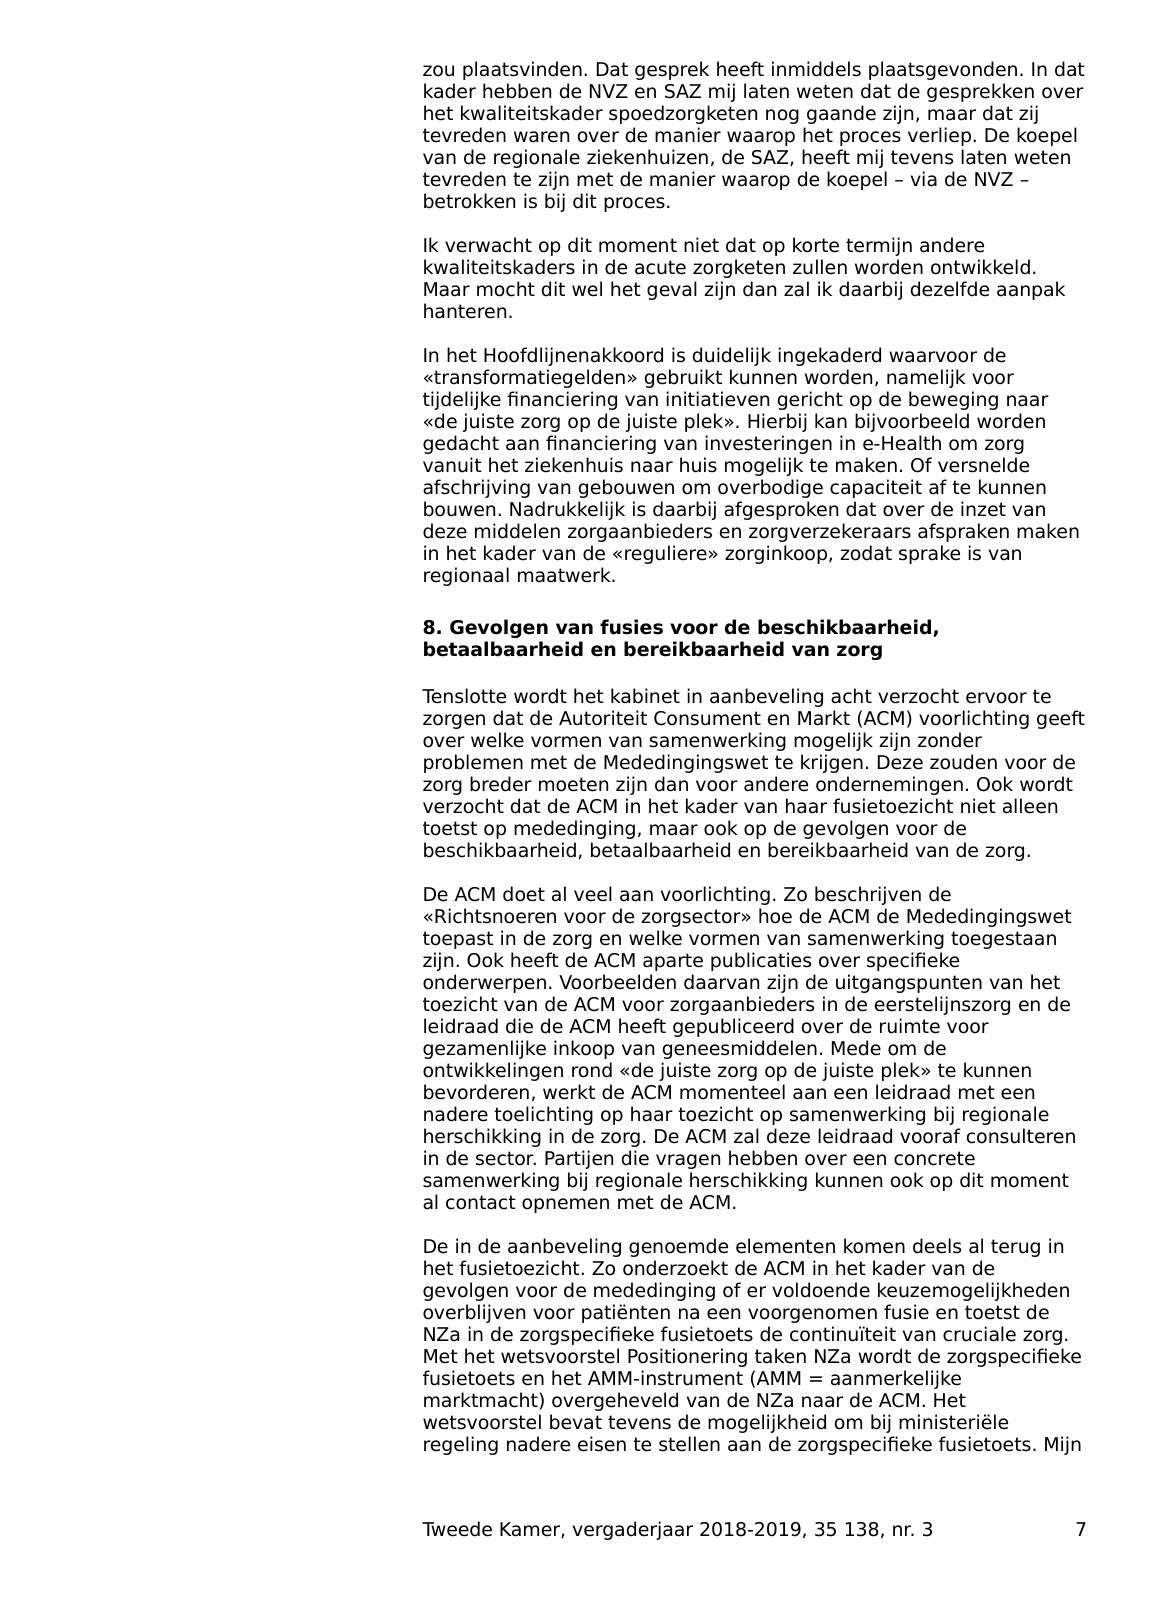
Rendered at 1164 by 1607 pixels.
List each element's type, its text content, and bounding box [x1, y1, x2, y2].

text De in de aanbeveling genoemde elementen komen deels al terug in het fusietoezicht. Zo onderzoekt de ACM in het kader van de gevolgen voor de mededinging of er voldoende keuzemogelijkheden overblijven voor patiënten na een voorgenomen fusie en toetst de NZa in de zorgspecifieke fusietoets de continuïteit van cruciale zorg. Met het wetsvoorstel Positionering taken NZa wordt de zorgspecifieke fusietoets en het AMM-instrument (AMM = aanmerkelijke marktmacht) overgeheveld van de NZa naar de ACM. Het wetsvoorstel bevat tevens de mogelijkheid om bij ministeriële regeling nadere eisen te stellen aan de zorgspecifieke fusietoets. Mijn [422, 1236, 1087, 1456]
subtitle 8. Gevolgen van fusies voor de beschikbaarheid, betaalbaarheid en bereikbaarheid van zorg [422, 617, 1087, 661]
text Ik verwacht op dit moment niet dat op korte termijn andere kwaliteitskaders in de acute zorgketen zullen worden ontwikkeld. Maar mocht dit wel het geval zijn dan zal ik daarbij dezelfde aanpak hanteren. [422, 235, 1087, 323]
text Tenslotte wordt het kabinet in aanbeveling acht verzocht ervoor te zorgen dat de Autoriteit Consument en Markt (ACM) voorlichting geeft over welke vormen van samenwerking mogelijk zijn zonder problemen met de Mededingingswet te krijgen. Deze zouden voor de zorg breder moeten zijn dan voor andere ondernemingen. Ook wordt verzocht dat de ACM in het kader van haar fusietoezicht niet alleen toetst op mededinging, maar ook op de gevolgen voor de beschikbaarheid, betaalbaarheid en bereikbaarheid van de zorg. [422, 686, 1087, 862]
text De ACM doet al veel aan voorlichting. Zo beschrijven de «Richtsnoeren voor de zorgsector» hoe de ACM de Mededingingswet toepast in de zorg en welke vormen van samenwerking toegestaan zijn. Ook heeft de ACM aparte publicaties over specifieke onderwerpen. Voorbeelden daarvan zijn de uitgangspunten van het toezicht van de ACM voor zorgaanbieders in de eerstelijnszorg en de leidraad die de ACM heeft gepubliceerd over de ruimte voor gezamenlijke inkoop van geneesmiddelen. Mede om de ontwikkelingen rond «de juiste zorg op de juiste plek» te kunnen bevorderen, werkt de ACM momenteel aan een leidraad met een nadere toelichting op haar toezicht op samenwerking bij regionale herschikking in de zorg. De ACM zal deze leidraad vooraf consulteren in de sector. Partijen die vragen hebben over een concrete samenwerking bij regionale herschikking kunnen ook op dit moment al contact opnemen met de ACM. [422, 884, 1087, 1214]
text zou plaatsvinden. Dat gesprek heeft inmiddels plaatsgevonden. In dat kader hebben de NVZ en SAZ mij laten weten dat de gesprekken over het kwaliteitskader spoedzorgketen nog gaande zijn, maar dat zij tevreden waren over de manier waarop het proces verliep. De koepel van de regionale ziekenhuizen, de SAZ, heeft mij tevens laten weten tevreden te zijn met de manier waarop de koepel – via de NVZ – betrokken is bij dit proces. [422, 59, 1087, 213]
text In het Hoofdlijnenakkoord is duidelijk ingekaderd waarvoor de «transformatiegelden» gebruikt kunnen worden, namelijk voor tijdelijke financiering van initiatieven gericht op de beweging naar «de juiste zorg op de juiste plek». Hierbij kan bijvoorbeeld worden gedacht aan financiering van investeringen in e-Health om zorg vanuit het ziekenhuis naar huis mogelijk te maken. Of versnelde afschrijving van gebouwen om overbodige capaciteit af te kunnen bouwen. Nadrukkelijk is daarbij afgesproken dat over de inzet van deze middelen zorgaanbieders en zorgverzekeraars afspraken maken in het kader van de «reguliere» zorginkoop, zodat sprake is van regionaal maatwerk. [422, 345, 1087, 587]
